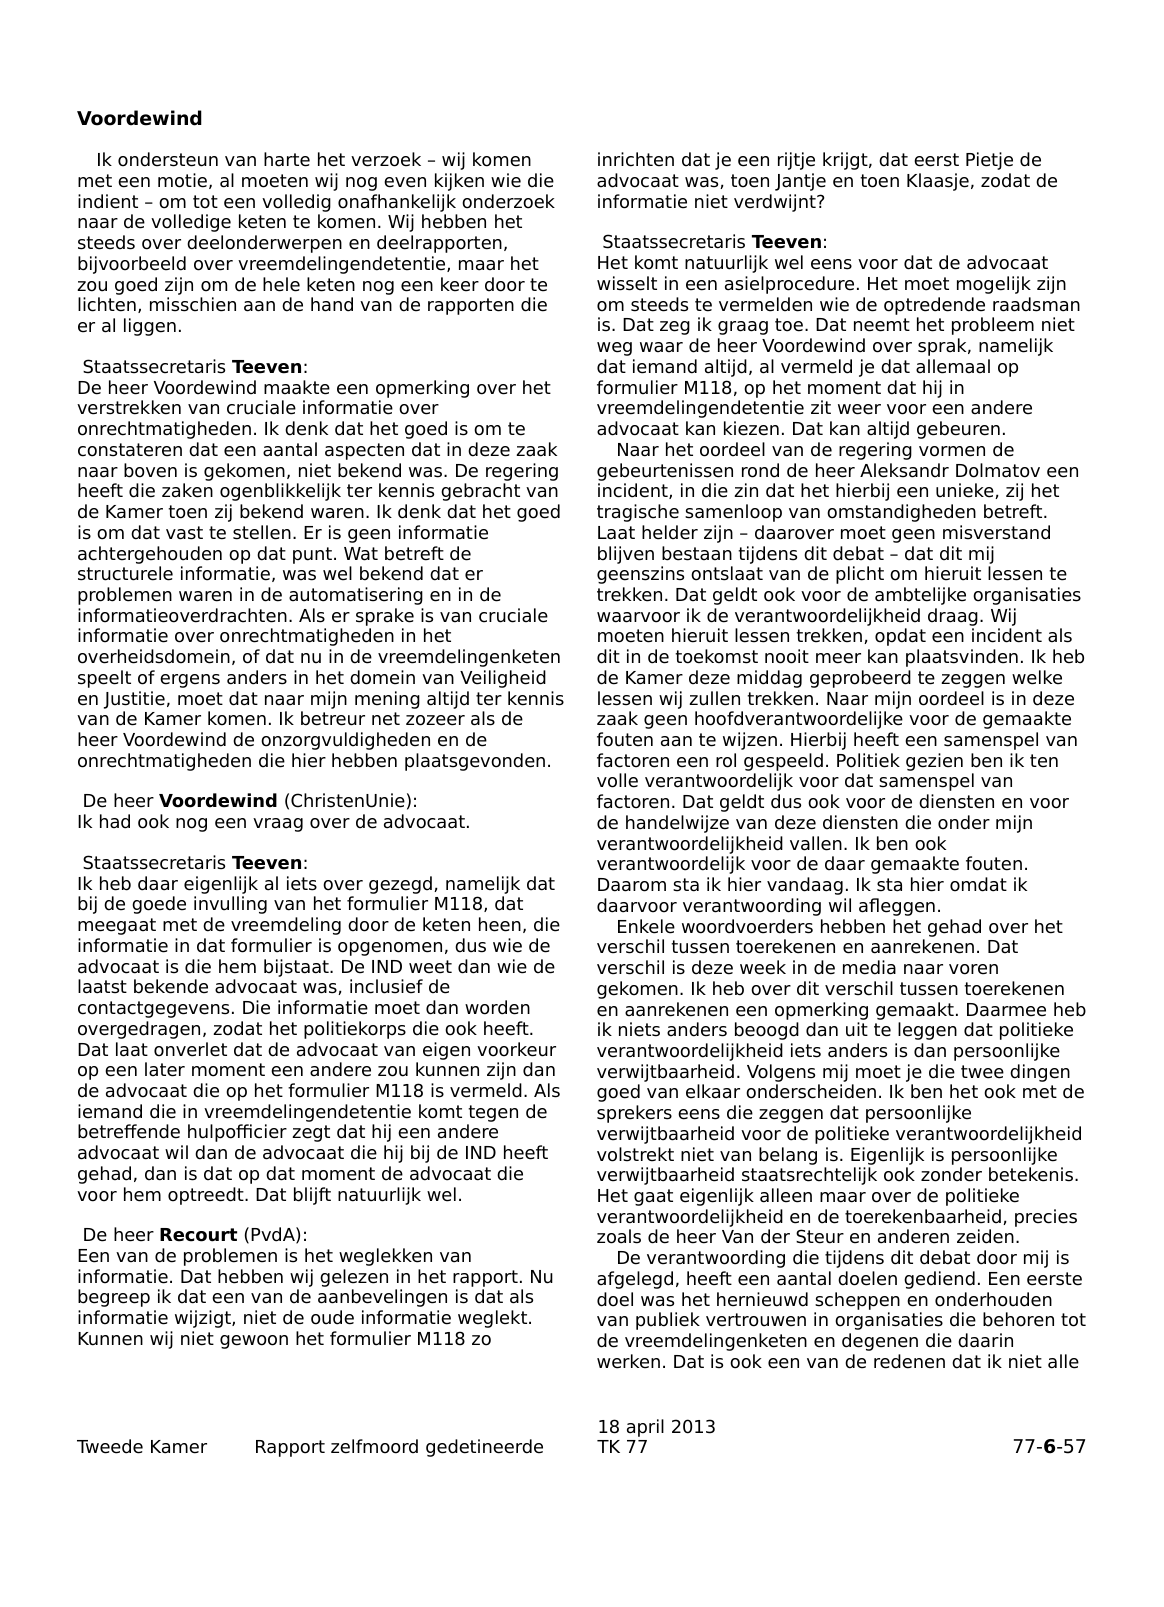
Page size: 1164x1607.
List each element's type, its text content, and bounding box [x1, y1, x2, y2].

text Een van de problemen is het weglekken van informatie. Dat hebben wij gelezen in het rapport. Nu begreep ik dat een van de aanbevelingen is dat als informatie wijzigt, niet de oude informatie weglekt. Kunnen wij niet gewoon het formulier M118 zo [77, 1246, 567, 1349]
text Enkele woordvoerders hebben het gehad over het verschil tussen toerekenen en aanrekenen. Dat verschil is deze week in de media naar voren gekomen. Ik heb over dit verschil tussen toerekenen en aanrekenen een opmerking gemaakt. Daarmee heb ik niets anders beoogd dan uit te leggen dat politieke verantwoordelijkheid iets anders is dan persoonlijke verwijtbaarheid. Volgens mij moet je die twee dingen goed van elkaar onderscheiden. Ik ben het ook met de sprekers eens die zeggen dat persoonlijke verwijtbaarheid voor de politieke verantwoordelijkheid volstrekt niet van belang is. Eigenlijk is persoonlijke verwijtbaarheid staatsrechtelijk ook zonder betekenis. Het gaat eigenlijk alleen maar over de politieke verantwoordelijkheid en de toerekenbaarheid, precies zoals de heer Van der Steur en anderen zeiden. [596, 916, 1087, 1248]
text De verantwoording die tijdens dit debat door mij is afgelegd, heeft een aantal doelen gediend. Een eerste doel was het hernieuwd scheppen en onderhouden van publiek vertrouwen in organisaties die behoren tot de vreemdelingenketen en degenen die daarin werken. Dat is ook een van de redenen dat ik niet alle [596, 1248, 1087, 1372]
text De heer Voordewind maakte een opmerking over het verstrekken van cruciale informatie over onrechtmatigheden. Ik denk dat het goed is om te constateren dat een aantal aspecten dat in deze zaak naar boven is gekomen, niet bekend was. De regering heeft die zaken ogenblikkelijk ter kennis gebracht van de Kamer toen zij bekend waren. Ik denk dat het goed is om dat vast te stellen. Er is geen informatie achtergehouden op dat punt. Wat betreft de structurele informatie, was wel bekend dat er problemen waren in de automatisering en in de informatieoverdrachten. Als er sprake is van cruciale informatie over onrechtmatigheden in het overheidsdomein, of dat nu in de vreemdelingenketen speelt of ergens anders in het domein van Veiligheid en Justitie, moet dat naar mijn mening altijd ter kennis van de Kamer komen. Ik betreur net zozeer als de heer Voordewind de onzorgvuldigheden en de onrechtmatigheden die hier hebben plaatsgevonden. [77, 377, 567, 771]
text inrichten dat je een rijtje krijgt, dat eerst Pietje de advocaat was, toen Jantje en toen Klaasje, zodat de informatie niet verdwijnt? [596, 150, 1087, 212]
text De heer Voordewind (ChristenUnie): [77, 791, 567, 812]
text Ik heb daar eigenlijk al iets over gezegd, namelijk dat bij de goede invulling van het formulier M118, dat meegaat met de vreemdeling door de keten heen, die informatie in dat formulier is opgenomen, dus wie de advocaat is die hem bijstaat. De IND weet dan wie de laatst bekende advocaat was, inclusief de contactgegevens. Die informatie moet dan worden overgedragen, zodat het politiekorps die ook heeft. Dat laat onverlet dat de advocaat van eigen voorkeur op een later moment een andere zou kunnen zijn dan de advocaat die op het formulier M118 is vermeld. Als iemand die in vreemdelingendetentie komt tegen de betreffende hulpofficier zegt dat hij een andere advocaat wil dan de advocaat die hij bij de IND heeft gehad, dan is dat op dat moment de advocaat die voor hem optreedt. Dat blijft natuurlijk wel. [77, 873, 567, 1205]
text Ik had ook nog een vraag over de advocaat. [77, 812, 567, 833]
text Staatssecretaris Teeven: [77, 853, 567, 873]
text Het komt natuurlijk wel eens voor dat de advocaat wisselt in een asielprocedure. Het moet mogelijk zijn om steeds te vermelden wie de optredende raadsman is. Dat zeg ik graag toe. Dat neemt het probleem niet weg waar de heer Voordewind over sprak, namelijk dat iemand altijd, al vermeld je dat allemaal op formulier M118, op het moment dat hij in vreemdelingendetentie zit weer voor een andere advocaat kan kiezen. Dat kan altijd gebeuren. [596, 253, 1087, 440]
text Naar het oordeel van de regering vormen de gebeurtenissen rond de heer Aleksandr Dolmatov een incident, in die zin dat het hierbij een unieke, zij het tragische samenloop van omstandigheden betreft. Laat helder zijn – daarover moet geen misverstand blijven bestaan tijdens dit debat – dat dit mij geenszins ontslaat van de plicht om hieruit lessen te trekken. Dat geldt ook voor de ambtelijke organisaties waarvoor ik de verantwoordelijkheid draag. Wij moeten hieruit lessen trekken, opdat een incident als dit in de toekomst nooit meer kan plaatsvinden. Ik heb de Kamer deze middag geprobeerd te zeggen welke lessen wij zullen trekken. Naar mijn oordeel is in deze zaak geen hoofdverantwoordelijke voor de gemaakte fouten aan te wijzen. Hierbij heeft een samenspel van factoren een rol gespeeld. Politiek gezien ben ik ten volle verantwoordelijk voor dat samenspel van factoren. Dat geldt dus ook voor de diensten en voor de handelwijze van deze diensten die onder mijn verantwoordelijkheid vallen. Ik ben ook verantwoordelijk voor de daar gemaakte fouten. Daarom sta ik hier vandaag. Ik sta hier omdat ik daarvoor verantwoording wil afleggen. [596, 440, 1087, 916]
text Staatssecretaris Teeven: [596, 232, 1087, 253]
text De heer Recourt (PvdA): [77, 1225, 567, 1246]
text Staatssecretaris Teeven: [77, 357, 567, 377]
text Ik ondersteun van harte het verzoek – wij komen met een motie, al moeten wij nog even kijken wie die indient – om tot een volledig onafhankelijk onderzoek naar de volledige keten te komen. Wij hebben het steeds over deelonderwerpen en deelrapporten, bijvoorbeeld over vreemdelingendetentie, maar het zou goed zijn om de hele keten nog een keer door te lichten, misschien aan de hand van de rapporten die er al liggen. [77, 150, 567, 337]
